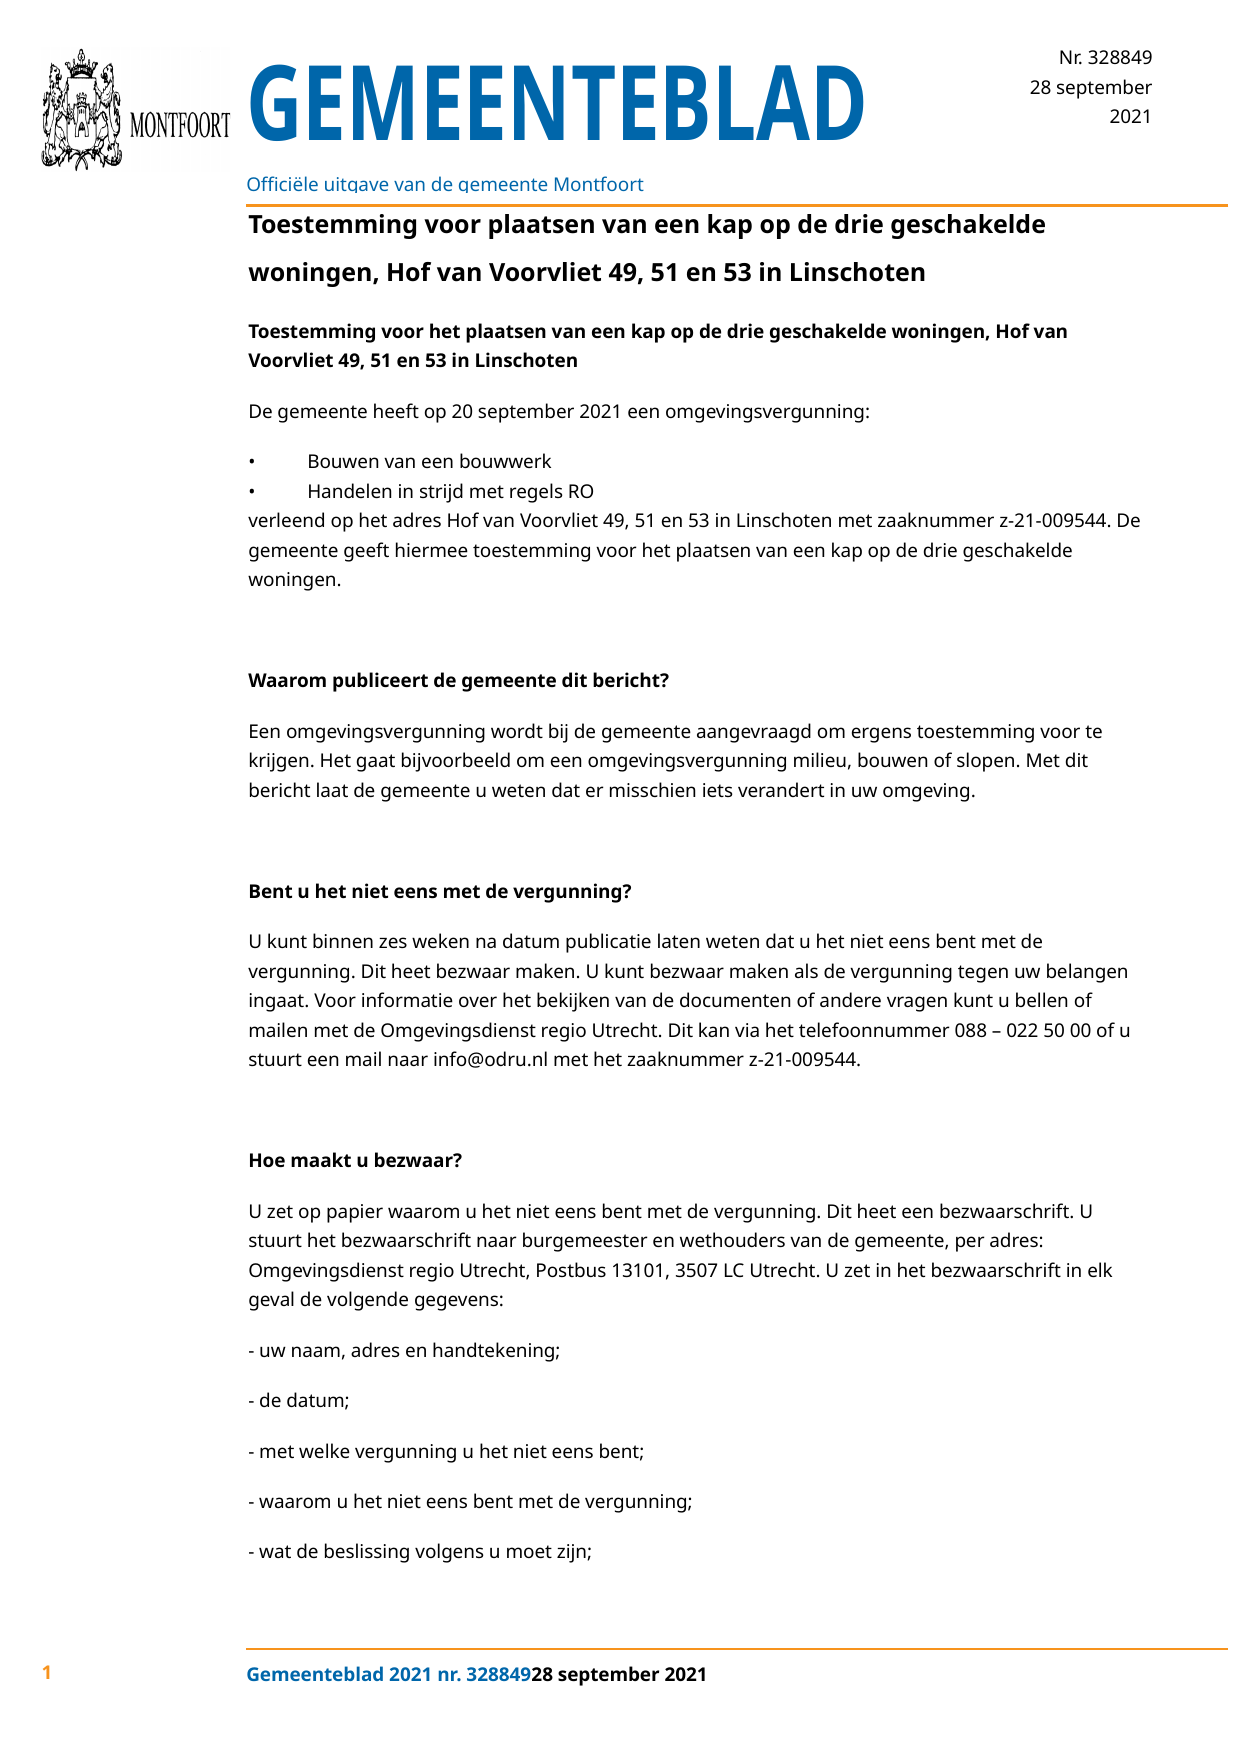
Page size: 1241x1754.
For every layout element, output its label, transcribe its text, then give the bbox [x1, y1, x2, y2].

text - met welke vergunning u het niet eens bent; [248, 1438, 1152, 1464]
text Toestemming voor plaatsen van een kap op de drie geschakelde woningen, Hof van Voorvliet 49, 51 en 53 in Linschoten [248, 207, 1152, 288]
text U kunt binnen zes weken na datum publicatie laten weten dat u het niet eens bent met de vergunning. Dit heet bezwaar maken. U kunt bezwaar maken als de vergunning tegen uw belangen ingaat. Voor informatie over het bekijken van de documenten of andere vragen kunt u bellen of mailen met de Omgevingsdienst regio Utrecht. Dit kan via het telefoonnummer 088 – 022 50 00 of u stuurt een mail naar info@odru.nl met het zaaknummer z-21-009544. [248, 928, 1152, 1072]
picture [41, 47, 231, 172]
text Toestemming voor het plaatsen van een kap op de drie geschakelde woningen, Hof van Voorvliet 49, 51 en 53 in Linschoten [248, 318, 1152, 373]
text Bent u het niet eens met de vergunning? [248, 878, 1152, 904]
text - waarom u het niet eens bent met de vergunning; [248, 1488, 1152, 1514]
text Waarom publiceert de gemeente dit bericht? [248, 667, 1152, 693]
list Handelen in strijd met regels RO [248, 478, 1152, 504]
text - wat de beslissing volgens u moet zijn; [248, 1539, 1152, 1564]
text - uw naam, adres en handtekening; [248, 1337, 1152, 1363]
text Een omgevingsvergunning wordt bij de gemeente aangevraagd om ergens toestemming voor te krijgen. Het gaat bijvoorbeeld om een omgevingsvergunning milieu, bouwen of slopen. Met dit bericht laat de gemeente u weten dat er misschien iets verandert in uw omgeving. [248, 718, 1152, 803]
text Hoe maakt u bezwaar? [248, 1147, 1152, 1173]
list Bouwen van een bouwwerk [248, 448, 1152, 474]
text U zet op papier waarom u het niet eens bent met de vergunning. Dit heet een bezwaarschrift. U stuurt het bezwaarschrift naar burgemeester en wethouders van de gemeente, per adres: Omgevingsdienst regio Utrecht, Postbus 13101, 3507 LC Utrecht. U zet in het bezwaarschrift in elk geval de volgende gegevens: [248, 1198, 1152, 1312]
text De gemeente heeft op 20 september 2021 een omgevingsvergunning: [248, 398, 1152, 424]
text - de datum; [248, 1387, 1152, 1413]
text verleend op het adres Hof van Voorvliet 49, 51 en 53 in Linschoten met zaaknummer z-21-009544. De gemeente geeft hiermee toestemming voor het plaatsen van een kap op de drie geschakelde woningen. [248, 507, 1152, 592]
